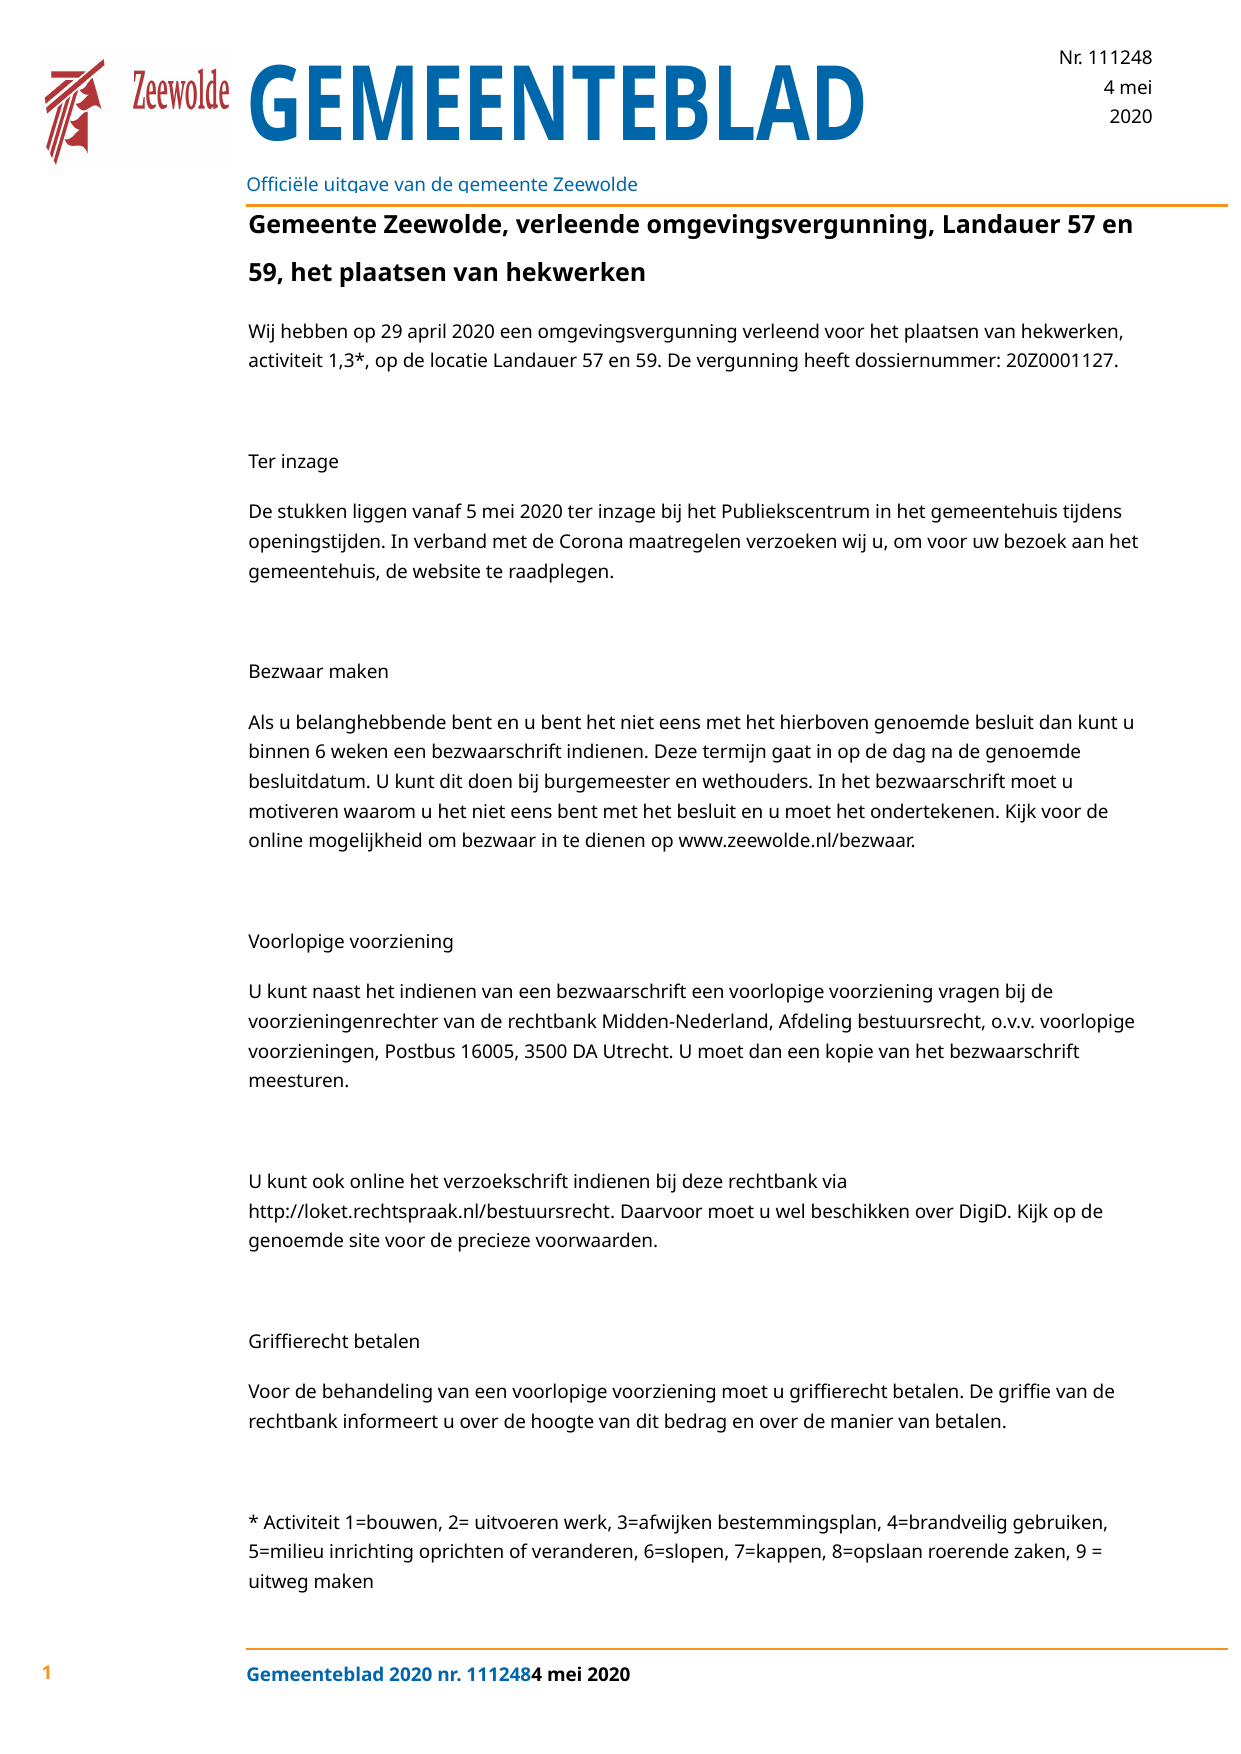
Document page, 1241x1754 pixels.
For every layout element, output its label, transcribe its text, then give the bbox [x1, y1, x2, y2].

picture [41, 47, 231, 172]
text Als u belanghebbende bent en u bent het niet eens met het hierboven genoemde besluit dan kunt u binnen 6 weken een bezwaarschrift indienen. Deze termijn gaat in op de dag na de genoemde besluitdatum. U kunt dit doen bij burgemeester en wethouders. In het bezwaarschrift moet u motiveren waarom u het niet eens bent met het besluit en u moet het ondertekenen. Kijk voor de online mogelijkheid om bezwaar in te dienen op www.zeewolde.nl/bezwaar. [248, 709, 1152, 853]
text U kunt naast het indienen van een bezwaarschrift een voorlopige voorziening vragen bij de voorzieningenrechter van de rechtbank Midden-Nederland, Afdeling bestuursrecht, o.v.v. voorlopige voorzieningen, Postbus 16005, 3500 DA Utrecht. U moet dan een kopie van het bezwaarschrift meesturen. [248, 979, 1152, 1093]
text Griffierecht betalen [248, 1328, 1152, 1354]
text De stukken liggen vanaf 5 mei 2020 ter inzage bij het Publiekscentrum in het gemeentehuis tijdens openingstijden. In verband met de Corona maatregelen verzoeken wij u, om voor uw bezoek aan het gemeentehuis, de website te raadplegen. [248, 499, 1152, 584]
text Wij hebben op 29 april 2020 een omgevingsvergunning verleend voor het plaatsen van hekwerken, activiteit 1,3*, op de locatie Landauer 57 en 59. De vergunning heeft dossiernummer: 20Z0001127. [248, 318, 1152, 373]
text Gemeente Zeewolde, verleende omgevingsvergunning, Landauer 57 en 59, het plaatsen van hekwerken [248, 207, 1152, 288]
text U kunt ook online het verzoekschrift indienen bij deze rechtbank via http://loket.rechtspraak.nl/bestuursrecht. Daarvoor moet u wel beschikken over DigiD. Kijk op de genoemde site voor de precieze voorwaarden. [248, 1168, 1152, 1253]
text Ter inzage [248, 448, 1152, 474]
text * Activiteit 1=bouwen, 2= uitvoeren werk, 3=afwijken bestemmingsplan, 4=brandveilig gebruiken, 5=milieu inrichting oprichten of veranderen, 6=slopen, 7=kappen, 8=opslaan roerende zaken, 9 = uitweg maken [248, 1509, 1152, 1594]
text Voorlopige voorziening [248, 928, 1152, 954]
text Voor de behandeling van een voorlopige voorziening moet u griffierecht betalen. De griffie van de rechtbank informeert u over de hoogte van dit bedrag en over de manier van betalen. [248, 1379, 1152, 1434]
text Bezwaar maken [248, 659, 1152, 684]
